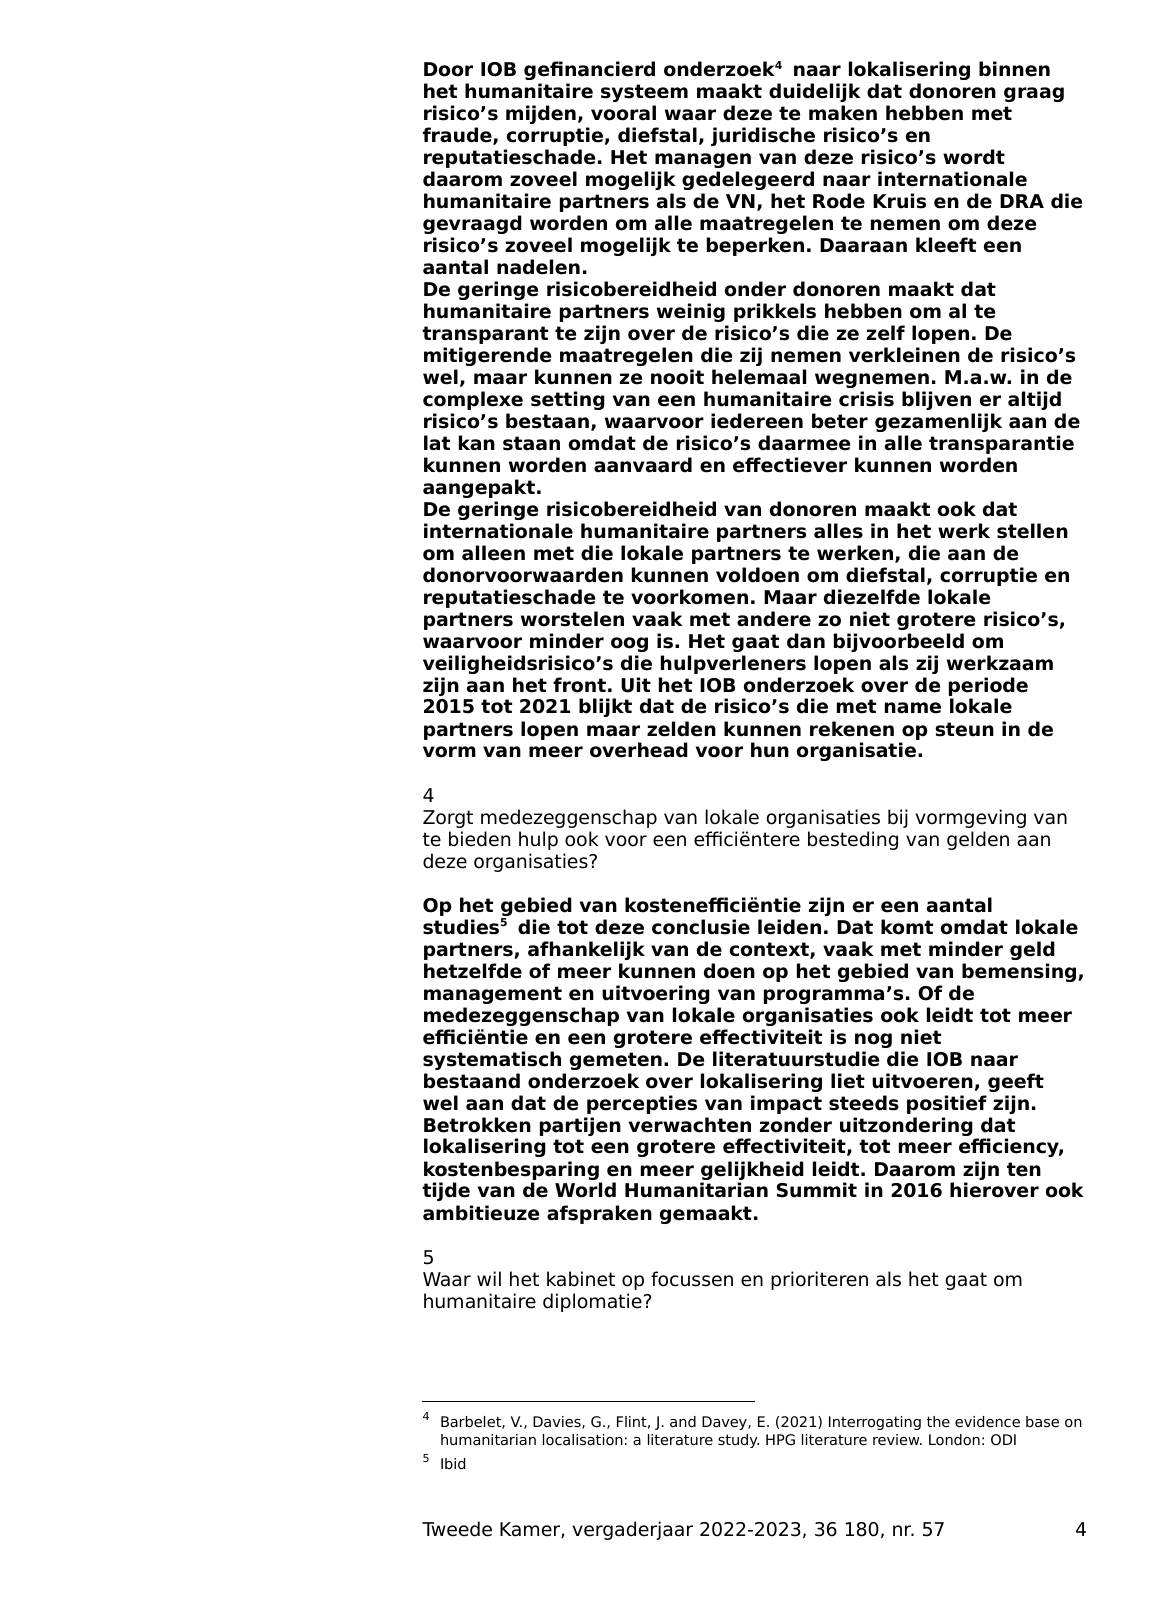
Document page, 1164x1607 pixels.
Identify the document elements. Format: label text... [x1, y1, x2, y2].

text Ibid [422, 1452, 1087, 1474]
text Door IOB gefinancierd onderzoek naar lokalisering binnen het humanitaire systeem maakt duidelijk dat donoren graag risico’s mijden, vooral waar deze te maken hebben met fraude, corruptie, diefstal, juridische risico’s en reputatieschade. Het managen van deze risico’s wordt daarom zoveel mogelijk gedelegeerd naar internationale humanitaire partners als de VN, het Rode Kruis en de DRA die gevraagd worden om alle maatregelen te nemen om deze risico’s zoveel mogelijk te beperken. Daaraan kleeft een aantal nadelen. [422, 59, 1087, 279]
text De geringe risicobereidheid van donoren maakt ook dat internationale humanitaire partners alles in het werk stellen om alleen met die lokale partners te werken, die aan de donorvoorwaarden kunnen voldoen om diefstal, corruptie en reputatieschade te voorkomen. Maar diezelfde lokale partners worstelen vaak met andere zo niet grotere risico’s, waarvoor minder oog is. Het gaat dan bijvoorbeeld om veiligheidsrisico’s die hulpverleners lopen als zij werkzaam zijn aan het front. Uit het IOB onderzoek over de periode 2015 tot 2021 blijkt dat de risico’s die met name lokale partners lopen maar zelden kunnen rekenen op steun in de vorm van meer overhead voor hun organisatie. [422, 499, 1087, 762]
text Waar wil het kabinet op focussen en prioriteren als het gaat om humanitaire diplomatie? [422, 1268, 1087, 1312]
text 4 [422, 784, 1087, 807]
text 5 [422, 1247, 1087, 1268]
text Barbelet, V., Davies, G., Flint, J. and Davey, E. (2021) Interrogating the evidence base on humanitarian localisation: a literature study. HPG literature review. London: ODI [422, 1410, 1087, 1449]
text Op het gebied van kostenefficiëntie zijn er een aantal studies die tot deze conclusie leiden. Dat komt omdat lokale partners, afhankelijk van de context, vaak met minder geld hetzelfde of meer kunnen doen op het gebied van bemensing, management en uitvoering van programma’s. Of de medezeggenschap van lokale organisaties ook leidt tot meer efficiëntie en een grotere effectiviteit is nog niet systematisch gemeten. De literatuurstudie die IOB naar bestaand onderzoek over lokalisering liet uitvoeren, geeft wel aan dat de percepties van impact steeds positief zijn. Betrokken partijen verwachten zonder uitzondering dat lokalisering tot een grotere effectiviteit, tot meer efficiency, kostenbesparing en meer gelijkheid leidt. Daarom zijn ten tijde van de World Humanitarian Summit in 2016 hierover ook ambitieuze afspraken gemaakt. [422, 895, 1087, 1224]
text Zorgt medezeggenschap van lokale organisaties bij vormgeving van te bieden hulp ook voor een efficiëntere besteding van gelden aan deze organisaties? [422, 807, 1087, 872]
text De geringe risicobereidheid onder donoren maakt dat humanitaire partners weinig prikkels hebben om al te transparant te zijn over de risico’s die ze zelf lopen. De mitigerende maatregelen die zij nemen verkleinen de risico’s wel, maar kunnen ze nooit helemaal wegnemen. M.a.w. in de complexe setting van een humanitaire crisis blijven er altijd risico’s bestaan, waarvoor iedereen beter gezamenlijk aan de lat kan staan omdat de risico’s daarmee in alle transparantie kunnen worden aanvaard en effectiever kunnen worden aangepakt. [422, 279, 1087, 499]
